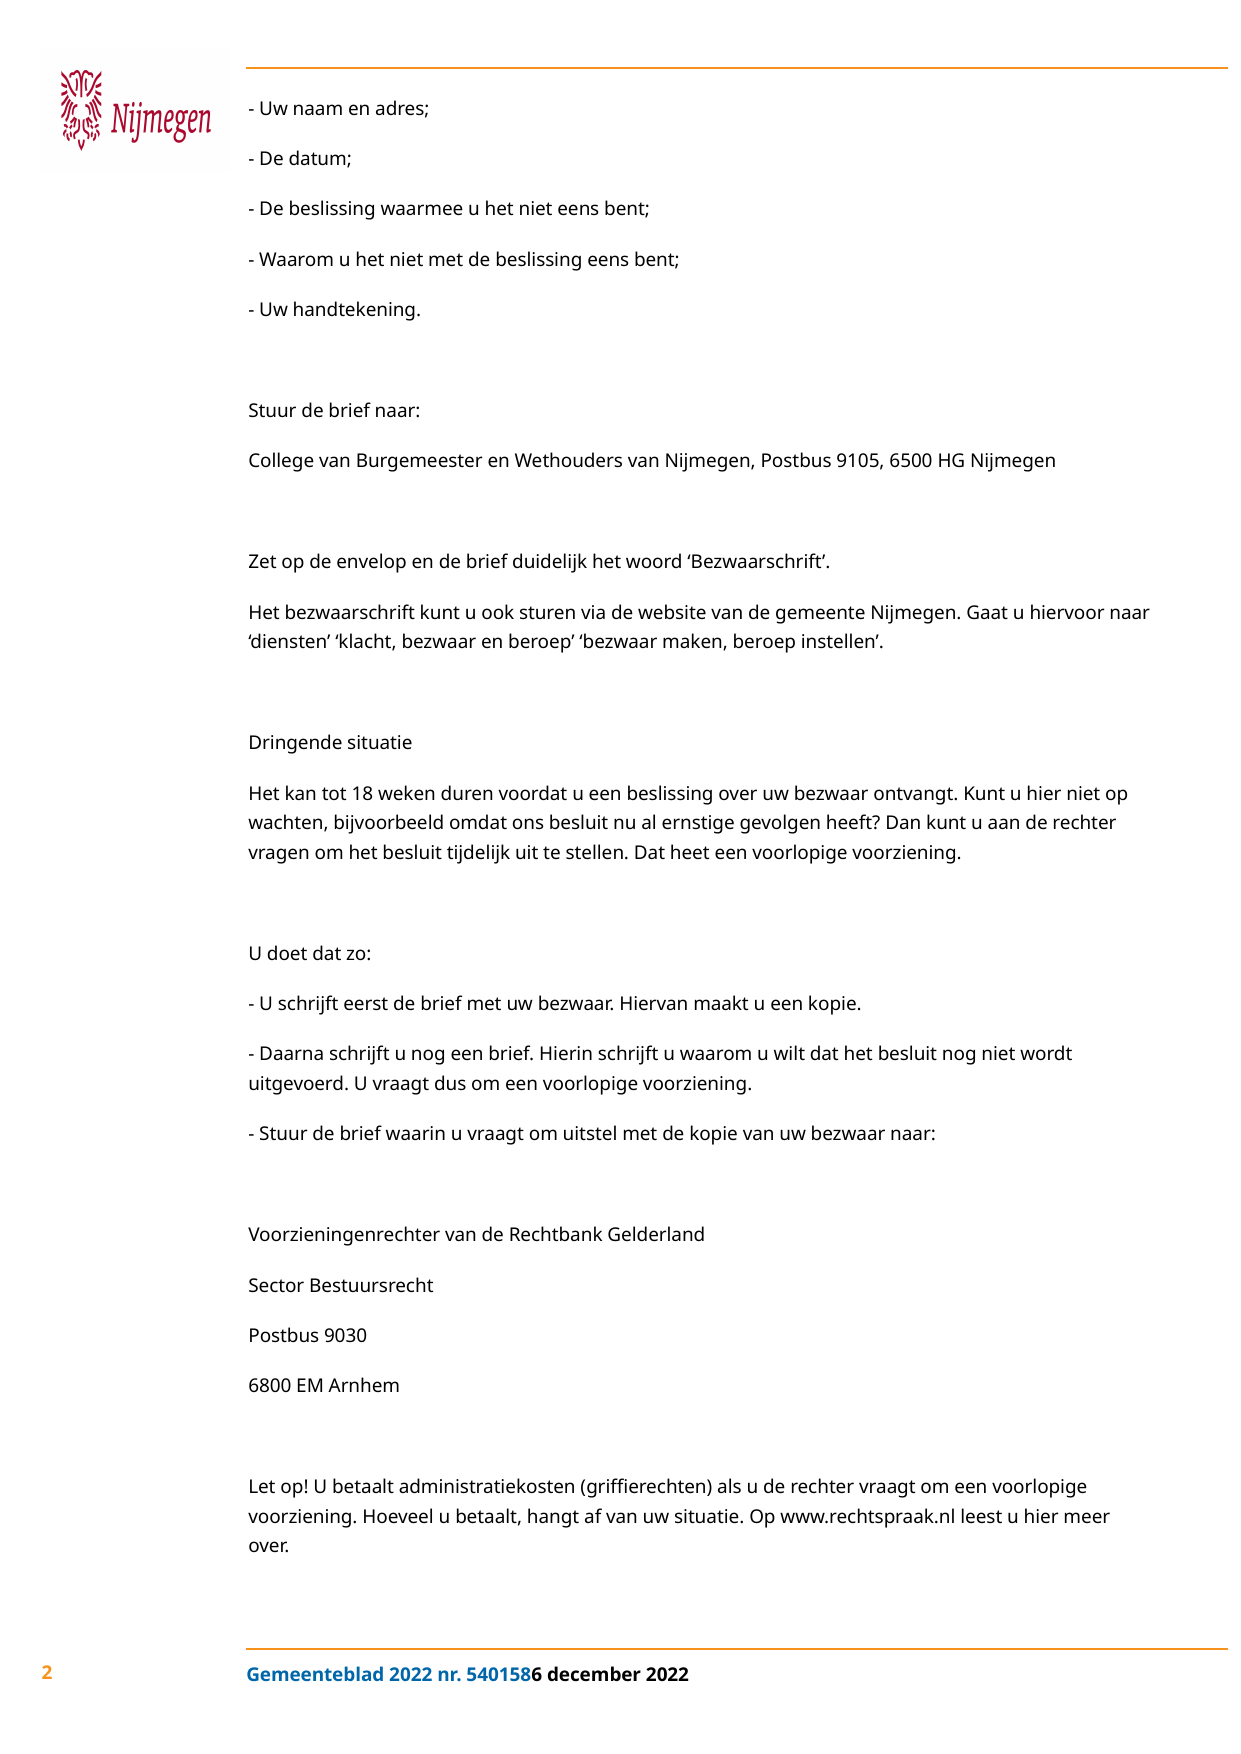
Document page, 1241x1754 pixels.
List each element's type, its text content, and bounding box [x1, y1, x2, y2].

text - Waarom u het niet met de beslissing eens bent; [248, 246, 1152, 272]
text Let op! U betaalt administratiekosten (griffierechten) als u de rechter vraagt om een voorlopige voorziening. Hoeveel u betaalt, hangt af van uw situatie. Op www.rechtspraak.nl leest u hier meer over. [248, 1473, 1152, 1558]
text Het kan tot 18 weken duren voordat u een beslissing over uw bezwaar ontvangt. Kunt u hier niet op wachten, bijvoorbeeld omdat ons besluit nu al ernstige gevolgen heeft? Dan kunt u aan de rechter vragen om het besluit tijdelijk uit te stellen. Dat heet een voorlopige voorziening. [248, 780, 1152, 865]
text Voorzieningenrechter van de Rechtbank Gelderland [248, 1221, 1152, 1247]
text College van Burgemeester en Wethouders van Nijmegen, Postbus 9105, 6500 HG Nijmegen [248, 448, 1152, 473]
text U doet dat zo: [248, 940, 1152, 966]
text Dringende situatie [248, 729, 1152, 755]
text - Daarna schrijft u nog een brief. Hierin schrijft u waarom u wilt dat het besluit nog niet wordt uitgevoerd. U vraagt dus om een voorlopige voorziening. [248, 1041, 1152, 1096]
text - Stuur de brief waarin u vraagt om uitstel met de kopie van uw bezwaar naar: [248, 1121, 1152, 1146]
text Zet op de envelop en de brief duidelijk het woord ‘Bezwaarschrift’. [248, 548, 1152, 574]
text - Uw naam en adres; [248, 95, 1152, 121]
text 6800 EM Arnhem [248, 1373, 1152, 1398]
text - De datum; [248, 145, 1152, 171]
text - Uw handtekening. [248, 296, 1152, 322]
text Het bezwaarschrift kunt u ook sturen via de website van de gemeente Nijmegen. Gaat u hiervoor naar ‘diensten’ ‘klacht, bezwaar en beroep’ ‘bezwaar maken, beroep instellen’. [248, 599, 1152, 654]
text - U schrijft eerst de brief met uw bezwaar. Hiervan maakt u een kopie. [248, 990, 1152, 1016]
text Postbus 9030 [248, 1322, 1152, 1348]
text Stuur de brief naar: [248, 397, 1152, 423]
picture [41, 47, 231, 172]
text - De beslissing waarmee u het niet eens bent; [248, 196, 1152, 221]
text Sector Bestuursrecht [248, 1272, 1152, 1298]
